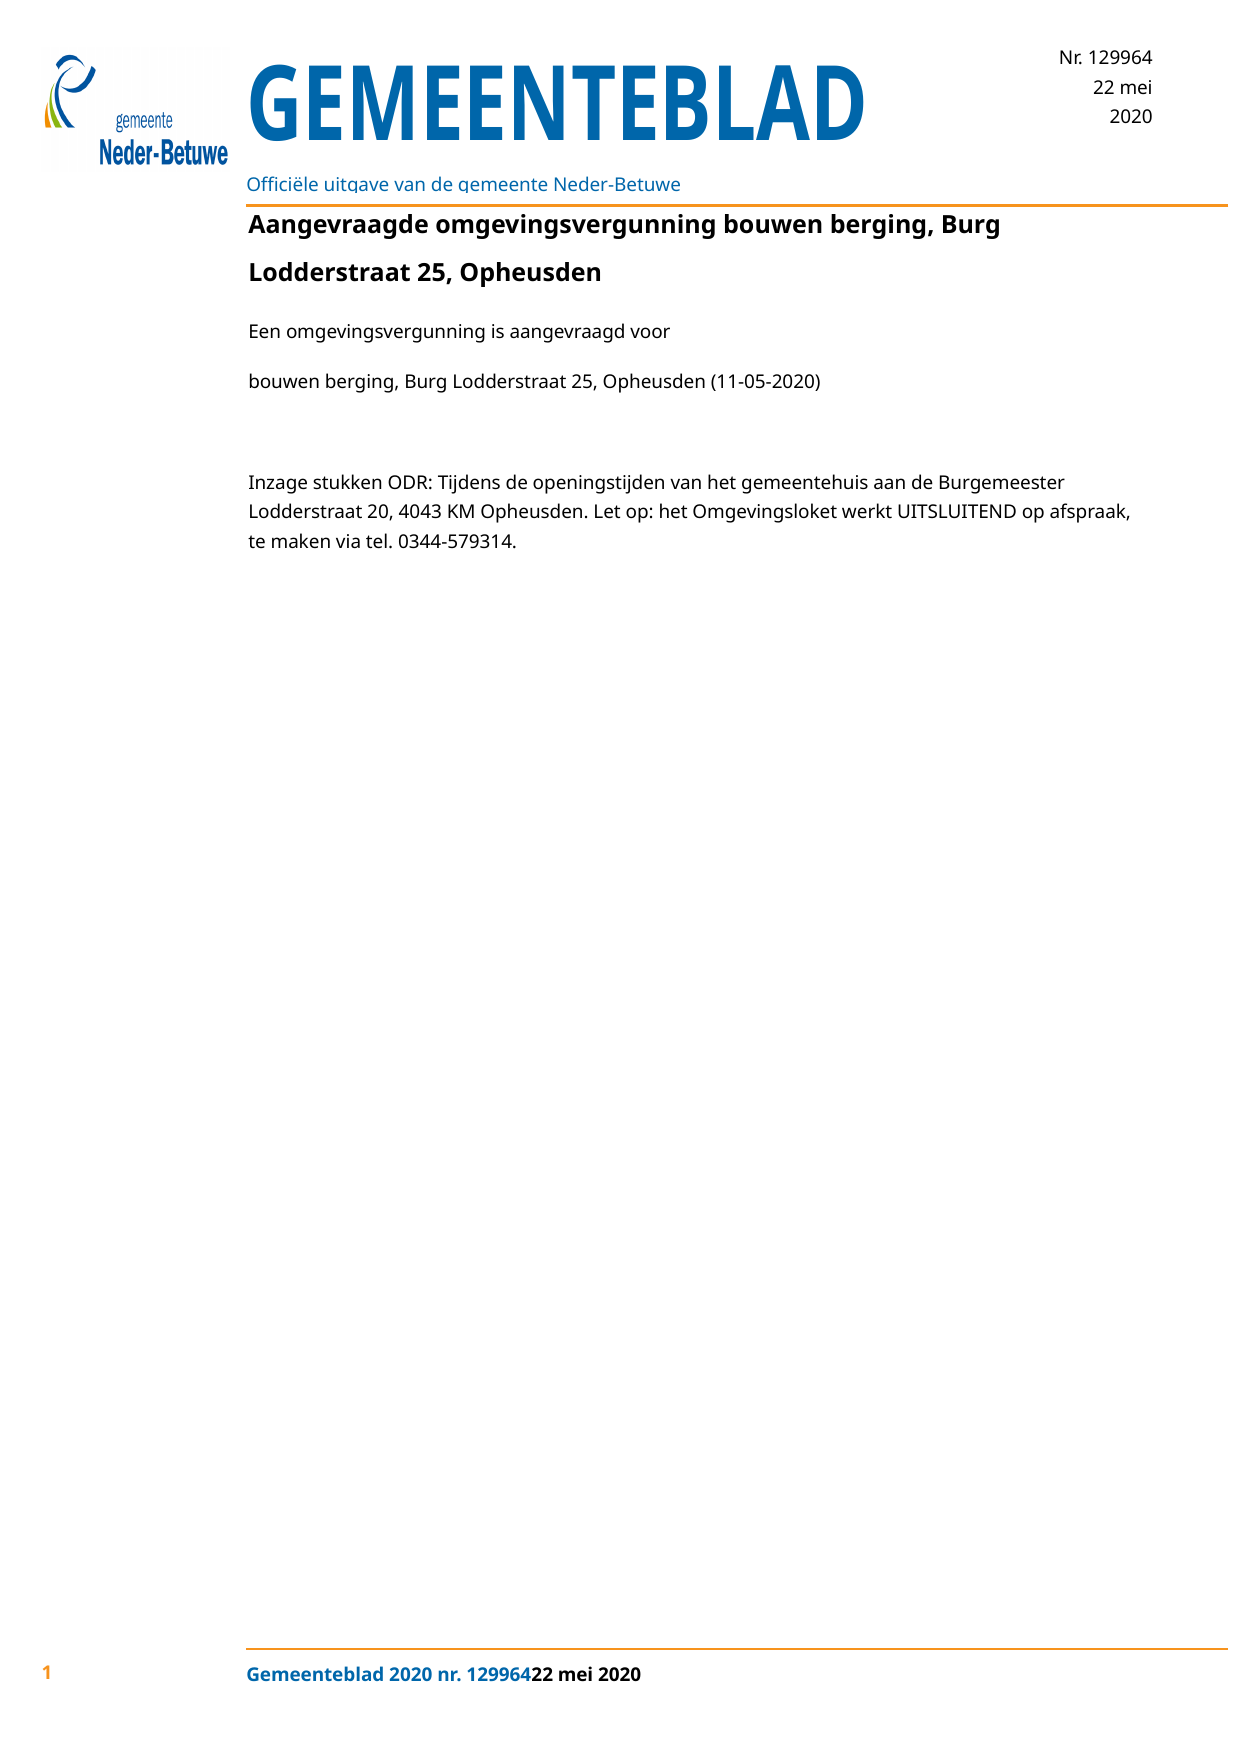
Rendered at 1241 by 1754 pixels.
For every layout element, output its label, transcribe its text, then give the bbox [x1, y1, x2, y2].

text Een omgevingsvergunning is aangevraagd voor [248, 318, 1152, 344]
text bouwen berging, Burg Lodderstraat 25, Opheusden (11-05-2020) [248, 368, 1152, 394]
picture [41, 47, 231, 172]
text Inzage stukken ODR: Tijdens de openingstijden van het gemeentehuis aan de Burgemeester Lodderstraat 20, 4043 KM Opheusden. Let op: het Omgevingsloket werkt UITSLUITEND op afspraak, te maken via tel. 0344-579314. [248, 469, 1152, 554]
text Aangevraagde omgevingsvergunning bouwen berging, Burg Lodderstraat 25, Opheusden [248, 207, 1152, 288]
